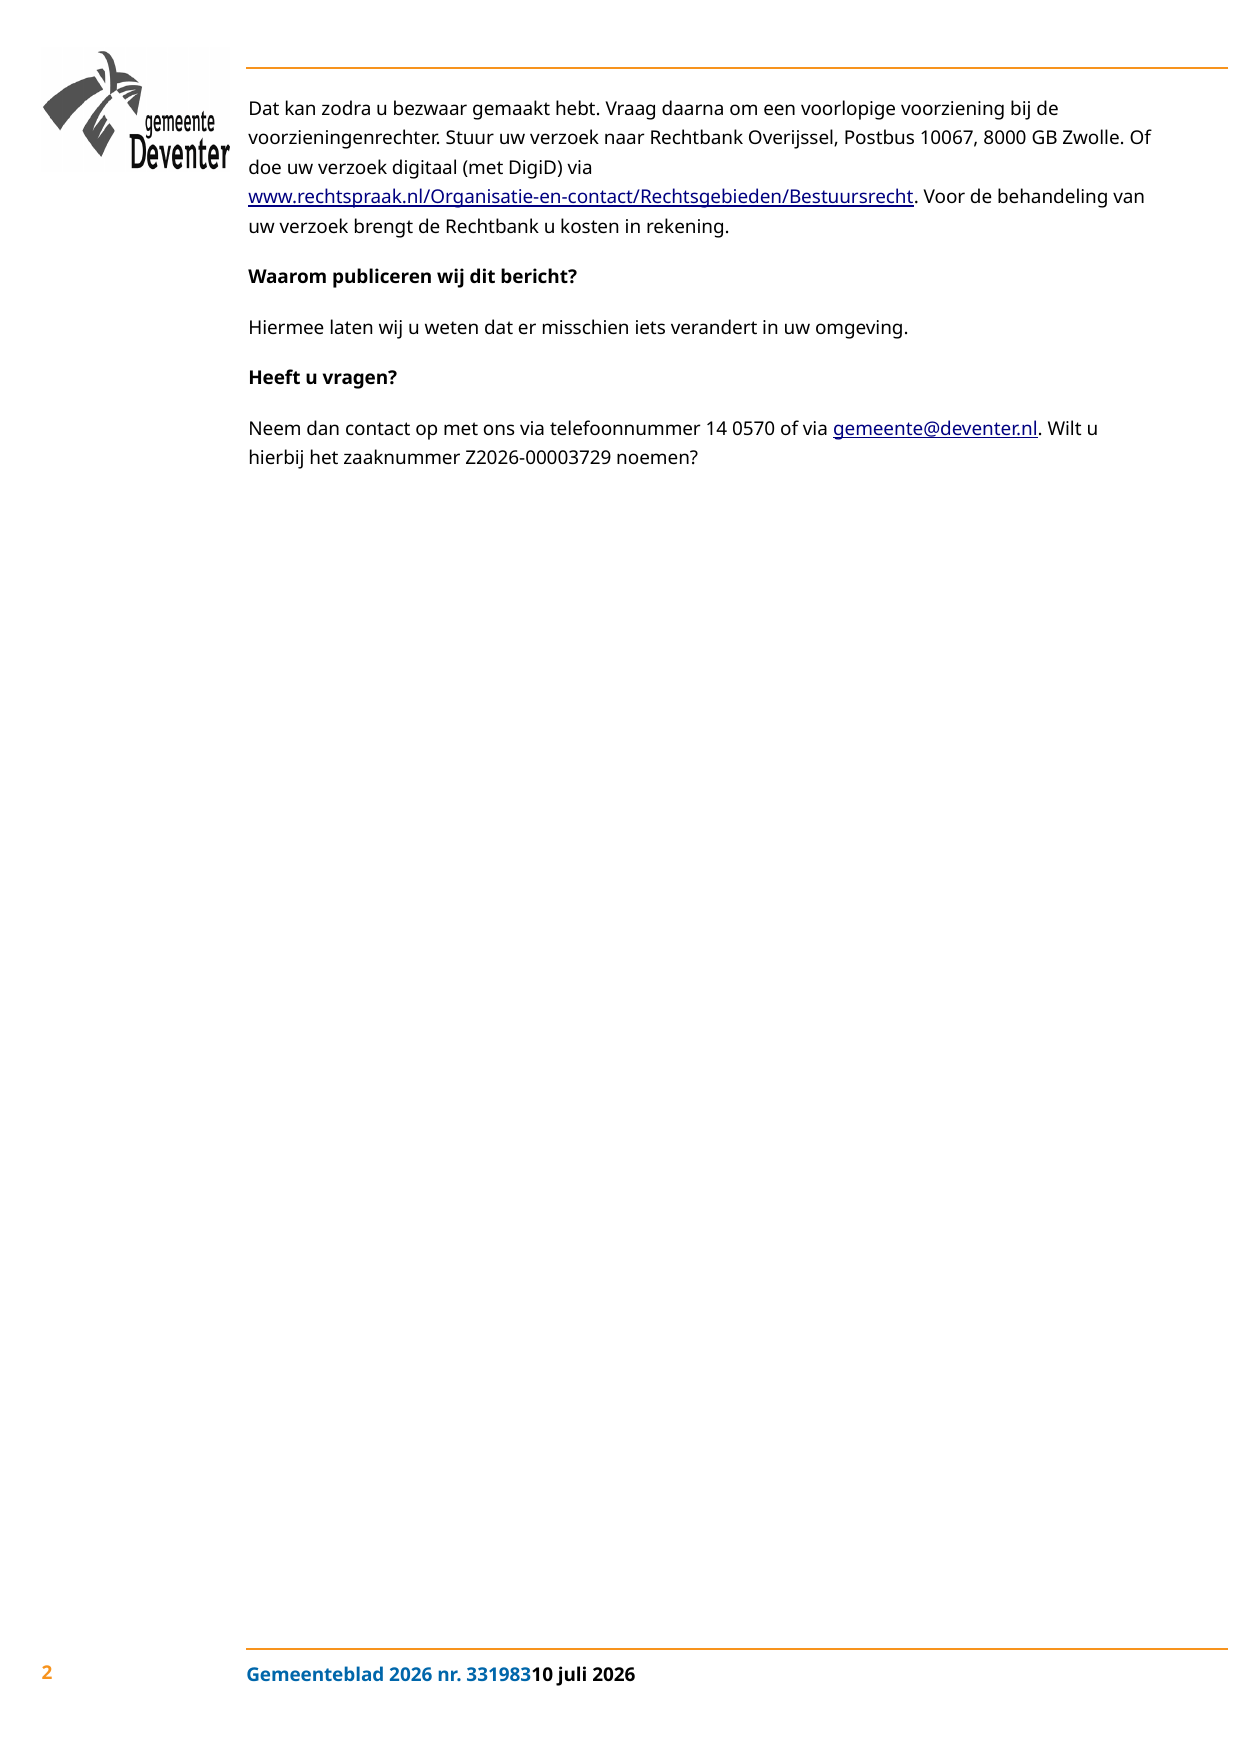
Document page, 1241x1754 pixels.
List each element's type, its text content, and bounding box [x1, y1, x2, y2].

text Dat kan zodra u bezwaar gemaakt hebt. Vraag daarna om een voorlopige voorziening bij de voorzieningenrechter. Stuur uw verzoek naar Rechtbank Overijssel, Postbus 10067, 8000 GB Zwolle. Of doe uw verzoek digitaal (met DigiD) via www.rechtspraak.nl/Organisatie-en-contact/Rechtsgebieden/Bestuursrecht. Voor de behandeling van uw verzoek brengt de Rechtbank u kosten in rekening. [248, 95, 1152, 239]
text Heeft u vragen? [248, 364, 1152, 390]
picture [41, 47, 231, 172]
text Neem dan contact op met ons via telefoonnummer 14 0570 of via gemeente@deventer.nl. Wilt u hierbij het zaaknummer Z2026-00003729 noemen? [248, 415, 1152, 470]
text Hiermee laten wij u weten dat er misschien iets verandert in uw omgeving. [248, 314, 1152, 340]
text Waarom publiceren wij dit bericht? [248, 263, 1152, 289]
